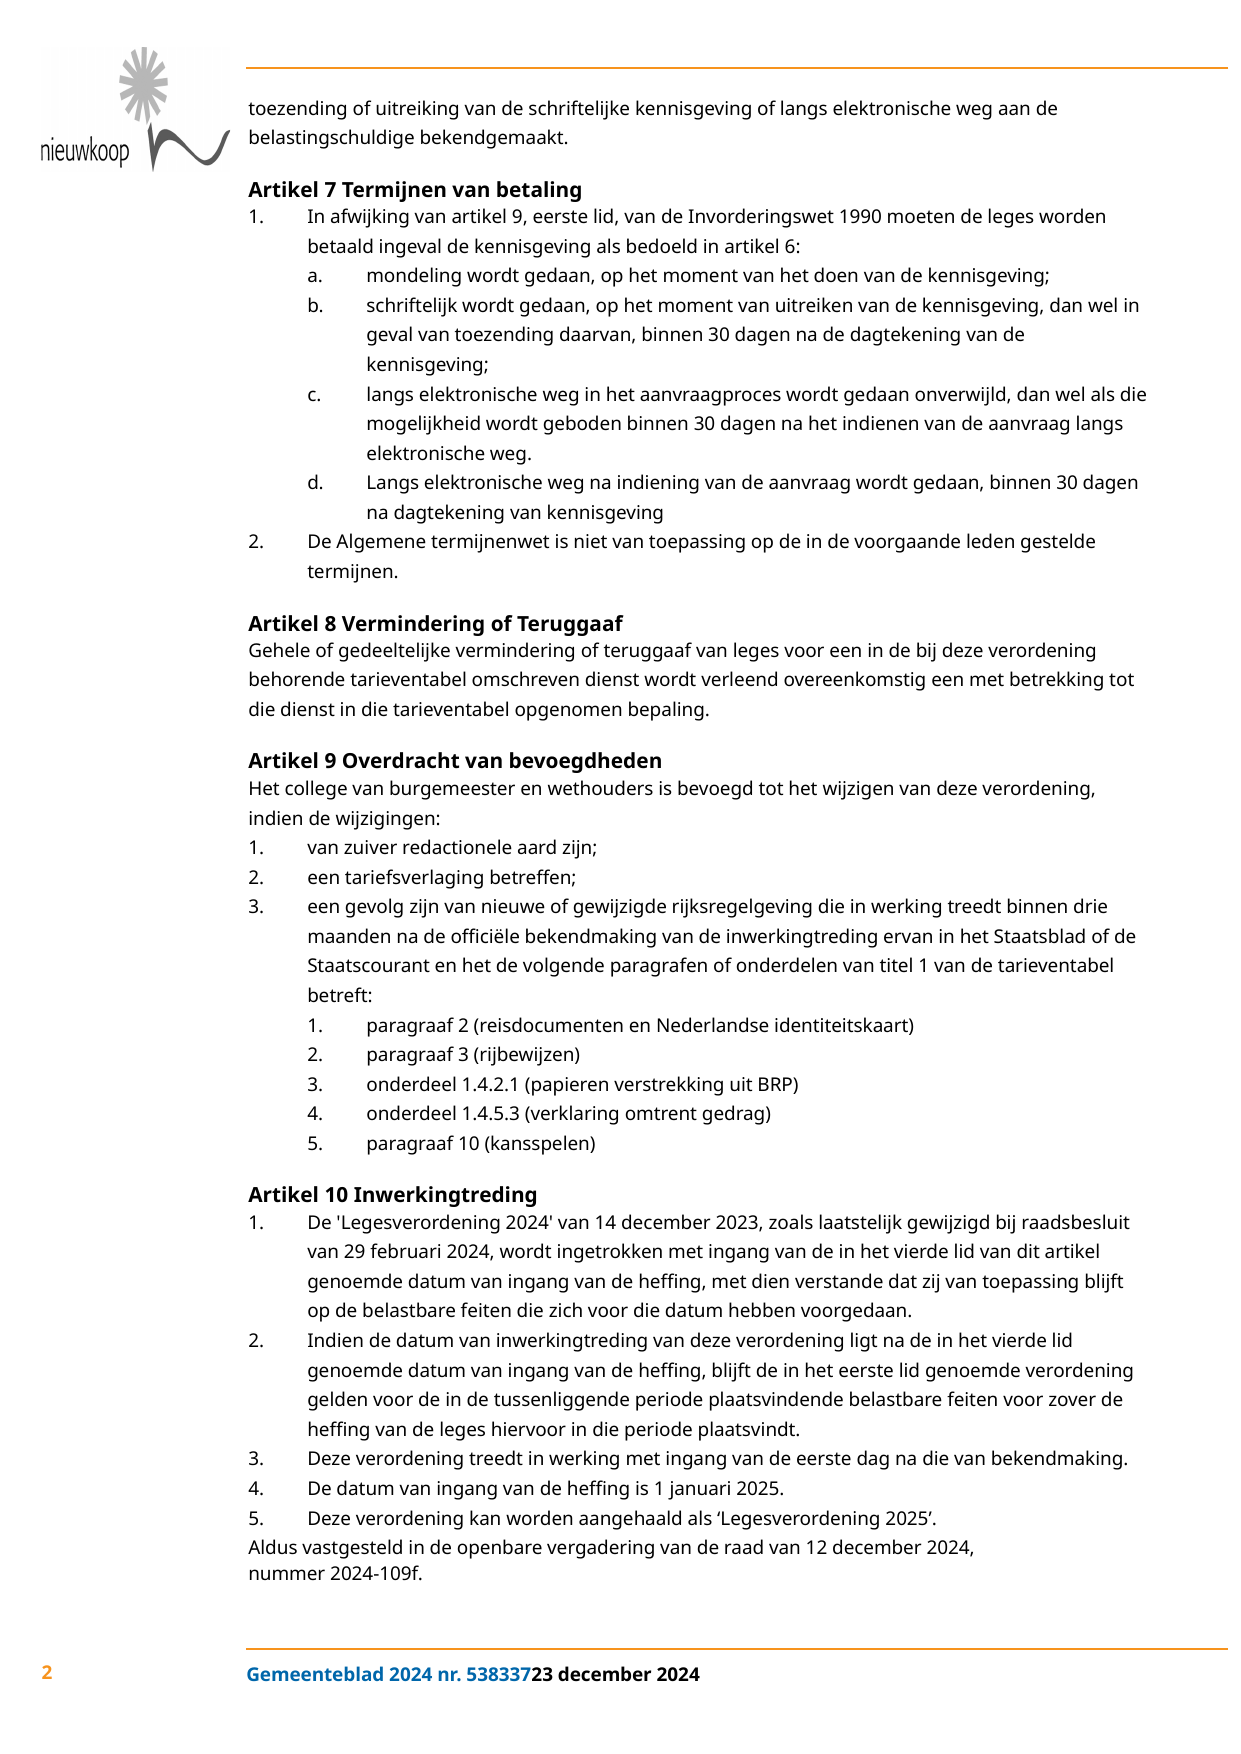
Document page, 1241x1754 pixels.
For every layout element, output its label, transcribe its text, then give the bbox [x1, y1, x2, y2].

text Het college van burgemeester en wethouders is bevoegd tot het wijzigen van deze verordening, indien de wijzigingen: [248, 775, 1152, 830]
list mondeling wordt gedaan, op het moment van het doen van de kennisgeving; [307, 262, 1152, 288]
text Artikel 7 Termijnen van betaling [248, 175, 1152, 203]
list een tariefsverlaging betreffen; [248, 864, 1152, 889]
text nummer 2024-109f. [248, 1560, 1152, 1586]
text Artikel 8 Vermindering of Teruggaaf [248, 609, 1152, 637]
text Gehele of gedeeltelijke vermindering of teruggaaf van leges voor een in de bij deze verordening behorende tarieventabel omschreven dienst wordt verleend overeenkomstig een met betrekking tot die dienst in die tarieventabel opgenomen bepaling. [248, 637, 1152, 722]
list paragraaf 2 (reisdocumenten en Nederlandse identiteitskaart) [307, 1012, 1152, 1037]
list onderdeel 1.4.2.1 (papieren verstrekking uit BRP) [307, 1071, 1152, 1097]
list langs elektronische weg in het aanvraagproces wordt gedaan onverwijld, dan wel als die mogelijkheid wordt geboden binnen 30 dagen na het indienen van de aanvraag langs elektronische weg. [307, 381, 1152, 466]
list een gevolg zijn van nieuwe of gewijzigde rijksregelgeving die in werking treedt binnen drie maanden na de officiële bekendmaking van de inwerkingtreding ervan in het Staatsblad of de Staatscourant en het de volgende paragrafen of onderdelen van titel 1 van de tarieventabel betreft: [248, 893, 1152, 1008]
list De Algemene termijnenwet is niet van toepassing op de in de voorgaande leden gestelde termijnen. [248, 529, 1152, 584]
list In afwijking van artikel 9, eerste lid, van de Invorderingswet 1990 moeten de leges worden betaald ingeval de kennisgeving als bedoeld in artikel 6: [248, 203, 1152, 258]
list De 'Legesverordening 2024' van 14 december 2023, zoals laatstelijk gewijzigd bij raadsbesluit van 29 februari 2024, wordt ingetrokken met ingang van de in het vierde lid van dit artikel genoemde datum van ingang van de heffing, met dien verstande dat zij van toepassing blijft op de belastbare feiten die zich voor die datum hebben voorgedaan. [248, 1209, 1152, 1323]
list Deze verordening kan worden aangehaald als ‘Legesverordening 2025’. [248, 1505, 1152, 1531]
list Indien de datum van inwerkingtreding van deze verordening ligt na de in het vierde lid genoemde datum van ingang van de heffing, blijft de in het eerste lid genoemde verordening gelden voor de in de tussenliggende periode plaatsvindende belastbare feiten voor zover de heffing van de leges hiervoor in die periode plaatsvindt. [248, 1327, 1152, 1442]
list paragraaf 10 (kansspelen) [307, 1130, 1152, 1156]
list van zuiver redactionele aard zijn; [248, 834, 1152, 860]
list Deze verordening treedt in werking met ingang van de eerste dag na die van bekendmaking. [248, 1446, 1152, 1471]
list paragraaf 3 (rijbewijzen) [307, 1041, 1152, 1067]
text toezending of uitreiking van de schriftelijke kennisgeving of langs elektronische weg aan de belastingschuldige bekendgemaakt. [248, 95, 1152, 150]
picture [41, 47, 231, 172]
text Artikel 10 Inwerkingtreding [248, 1181, 1152, 1209]
list schriftelijk wordt gedaan, op het moment van uitreiken van de kennisgeving, dan wel in geval van toezending daarvan, binnen 30 dagen na de dagtekening van de kennisgeving; [307, 292, 1152, 377]
text Aldus vastgesteld in de openbare vergadering van de raad van 12 december 2024, [248, 1534, 1152, 1560]
text Artikel 9 Overdracht van bevoegdheden [248, 747, 1152, 775]
list onderdeel 1.4.5.3 (verklaring omtrent gedrag) [307, 1101, 1152, 1126]
list Langs elektronische weg na indiening van de aanvraag wordt gedaan, binnen 30 dagen na dagtekening van kennisgeving [307, 469, 1152, 525]
list De datum van ingang van de heffing is 1 januari 2025. [248, 1475, 1152, 1501]
